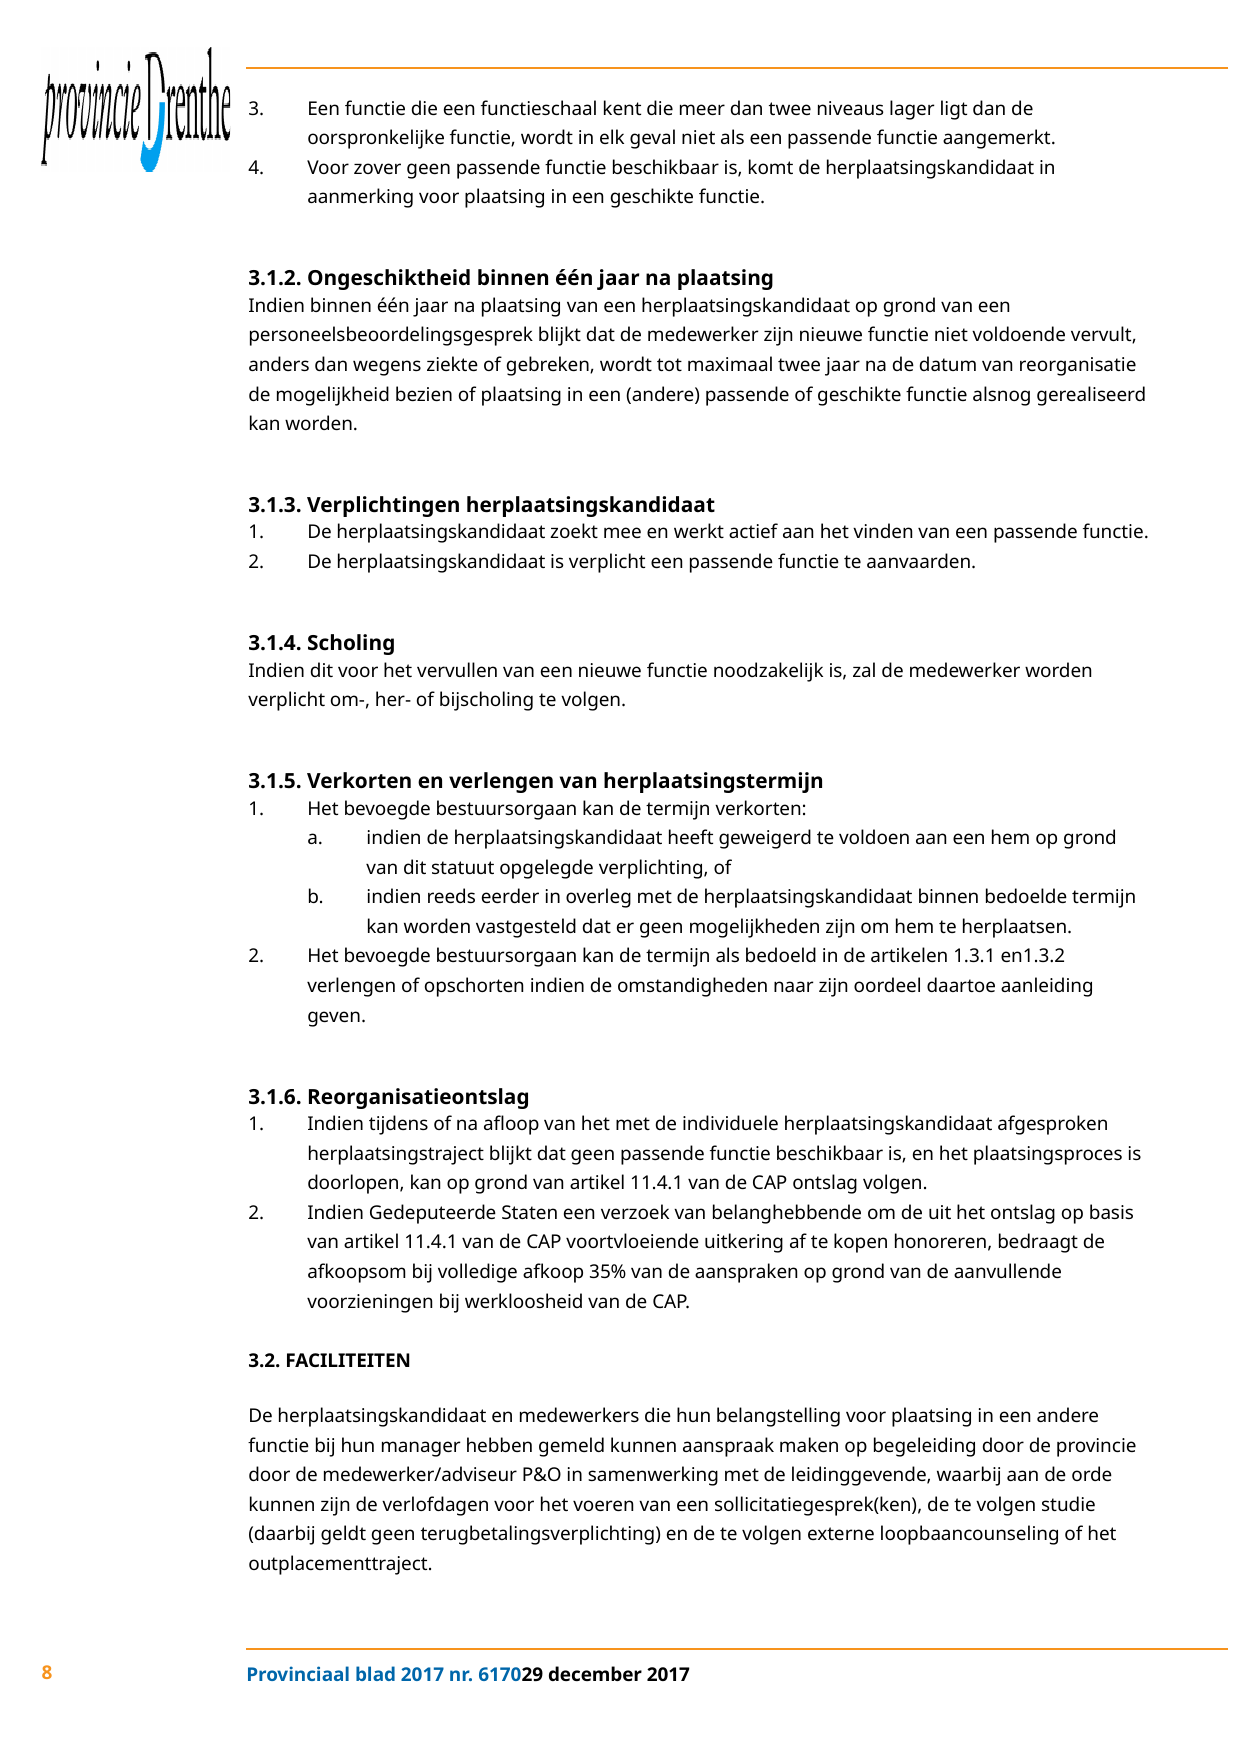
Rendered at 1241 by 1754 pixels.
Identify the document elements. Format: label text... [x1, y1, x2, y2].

text 3.2. FACILITEITEN [248, 1347, 1152, 1373]
list Een functie die een functieschaal kent die meer dan twee niveaus lager ligt dan de oorspronkelijke functie, wordt in elk geval niet als een passende functie aangemerkt. [248, 95, 1152, 150]
list De herplaatsingskandidaat is verplicht een passende functie te aanvaarden. [248, 548, 1152, 574]
text 3.1.4. Scholing [248, 628, 1152, 657]
text 3.1.2. Ongeschiktheid binnen één jaar na plaatsing [248, 263, 1152, 292]
list De herplaatsingskandidaat zoekt mee en werkt actief aan het vinden van een passende functie. [248, 519, 1152, 544]
list indien de herplaatsingskandidaat heeft geweigerd te voldoen aan een hem op grond van dit statuut opgelegde verplichting, of [307, 824, 1152, 880]
picture [41, 47, 231, 172]
text Indien binnen één jaar na plaatsing van een herplaatsingskandidaat op grond van een personeelsbeoordelingsgesprek blijkt dat de medewerker zijn nieuwe functie niet voldoende vervult, anders dan wegens ziekte of gebreken, wordt tot maximaal twee jaar na de datum van reorganisatie de mogelijkheid bezien of plaatsing in een (andere) passende of geschikte functie alsnog gerealiseerd kan worden. [248, 292, 1152, 436]
text 3.1.6. Reorganisatieontslag [248, 1082, 1152, 1110]
text Indien dit voor het vervullen van een nieuwe functie noodzakelijk is, zal de medewerker worden verplicht om-, her- of bijscholing te volgen. [248, 657, 1152, 712]
text 3.1.3. Verplichtingen herplaatsingskandidaat [248, 490, 1152, 519]
text 3.1.5. Verkorten en verlengen van herplaatsingstermijn [248, 766, 1152, 795]
list Indien Gedeputeerde Staten een verzoek van belanghebbende om de uit het ontslag op basis van artikel 11.4.1 van de CAP voortvloeiende uitkering af te kopen honoreren, bedraagt de afkoopsom bij volledige afkoop 35% van de aanspraken op grond van de aanvullende voorzieningen bij werkloosheid van de CAP. [248, 1199, 1152, 1313]
list Indien tijdens of na afloop van het met de individuele herplaatsingskandidaat afgesproken herplaatsingstraject blijkt dat geen passende functie beschikbaar is, en het plaatsingsproces is doorlopen, kan op grond van artikel 11.4.1 van de CAP ontslag volgen. [248, 1110, 1152, 1195]
text De herplaatsingskandidaat en medewerkers die hun belangstelling voor plaatsing in een andere functie bij hun manager hebben gemeld kunnen aanspraak maken op begeleiding door de provincie door de medewerker/adviseur P&O in samenwerking met de leidinggevende, waarbij aan de orde kunnen zijn de verlofdagen voor het voeren van een sollicitatiegesprek(ken), de te volgen studie (daarbij geldt geen terugbetalingsverplichting) en de te volgen externe loopbaancounseling of het outplacementtraject. [248, 1402, 1152, 1576]
list Het bevoegde bestuursorgaan kan de termijn als bedoeld in de artikelen 1.3.1 en1.3.2 verlengen of opschorten indien de omstandigheden naar zijn oordeel daartoe aanleiding geven. [248, 943, 1152, 1028]
list Het bevoegde bestuursorgaan kan de termijn verkorten: [248, 795, 1152, 821]
list Voor zover geen passende functie beschikbaar is, komt de herplaatsingskandidaat in aanmerking voor plaatsing in een geschikte functie. [248, 154, 1152, 209]
list indien reeds eerder in overleg met de herplaatsingskandidaat binnen bedoelde termijn kan worden vastgesteld dat er geen mogelijkheden zijn om hem te herplaatsen. [307, 883, 1152, 939]
